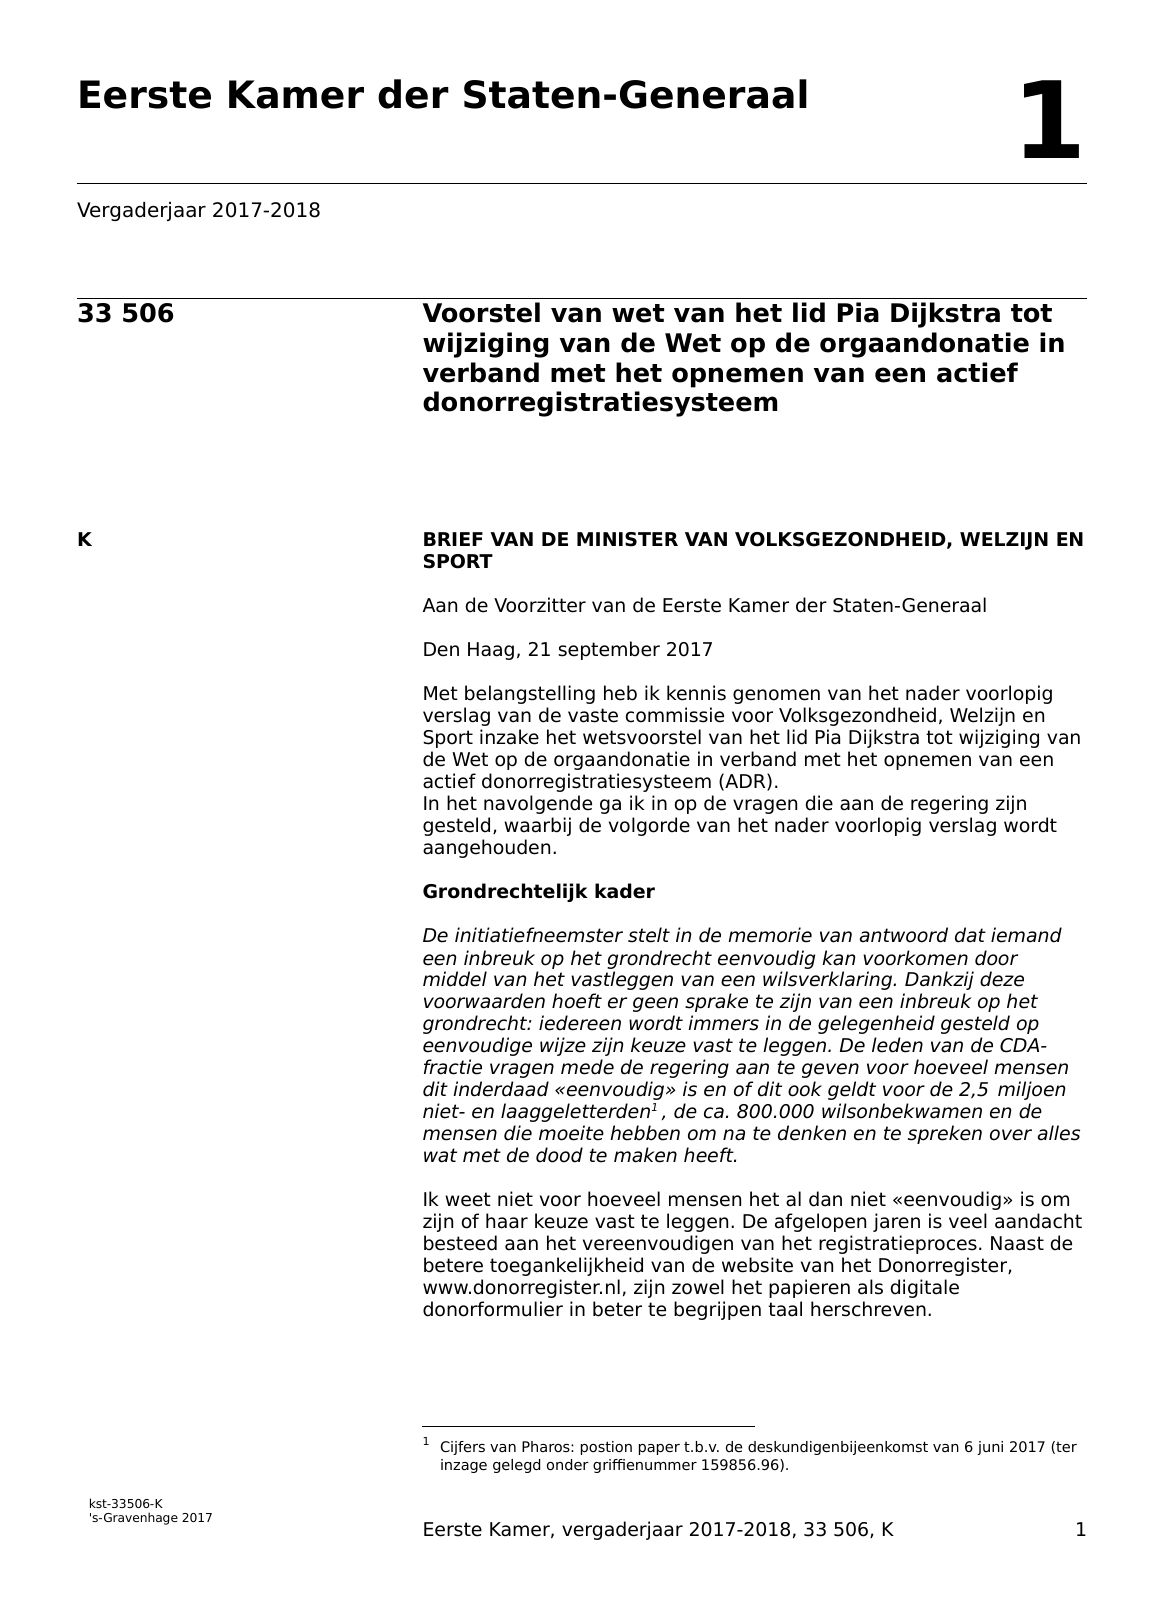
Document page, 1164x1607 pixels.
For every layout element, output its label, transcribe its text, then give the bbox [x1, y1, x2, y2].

table_cell Vergaderjaar 2017-2018 [77, 184, 1087, 298]
text Den Haag, 21 september 2017 [422, 639, 1087, 661]
subtitle 33 506 Voorstel van wet van het lid Pia Dijkstra tot wijziging van de Wet op de orgaandonatie in verband met het opnemen van een actief donorregistratiesysteem [77, 299, 1087, 418]
subtitle K BRIEF VAN DE MINISTER VAN VOLKSGEZONDHEID, WELZIJN EN SPORT [77, 529, 1087, 573]
table_header 1 [886, 59, 1087, 183]
text Ik weet niet voor hoeveel mensen het al dan niet «eenvoudig» is om zijn of haar keuze vast te leggen. De afgelopen jaren is veel aandacht besteed aan het vereenvoudigen van het registratieproces. Naast de betere toegankelijkheid van de website van het Donorregister, www.donorregister.nl, zijn zowel het papieren als digitale donorformulier in beter te begrijpen taal herschreven. [422, 1189, 1087, 1321]
text kst-33506-K [88, 1497, 323, 1511]
text 's-Gravenhage 2017 [88, 1511, 323, 1525]
subtitle Grondrechtelijk kader [422, 881, 1087, 903]
text In het navolgende ga ik in op de vragen die aan de regering zijn gesteld, waarbij de volgorde van het nader voorlopig verslag wordt aangehouden. [422, 793, 1087, 859]
table_header Eerste Kamer der Staten-Generaal [77, 59, 886, 183]
text Met belangstelling heb ik kennis genomen van het nader voorlopig verslag van de vaste commissie voor Volksgezondheid, Welzijn en Sport inzake het wetsvoorstel van het lid Pia Dijkstra tot wijziging van de Wet op de orgaandonatie in verband met het opnemen van een actief donorregistratiesysteem (ADR). [422, 683, 1087, 793]
text De initiatiefneemster stelt in de memorie van antwoord dat iemand een inbreuk op het grondrecht eenvoudig kan voorkomen door middel van het vastleggen van een wilsverklaring. Dankzij deze voorwaarden hoeft er geen sprake te zijn van een inbreuk op het grondrecht: iedereen wordt immers in de gelegenheid gesteld op eenvoudige wijze zijn keuze vast te leggen. De leden van de CDA-fractie vragen mede de regering aan te geven voor hoeveel mensen dit inderdaad «eenvoudig» is en of dit ook geldt voor de 2,5 miljoen niet- en laaggeletterden, de ca. 800.000 wilsonbekwamen en de mensen die moeite hebben om na te denken en te spreken over alles wat met de dood te maken heeft. [422, 925, 1087, 1167]
text Cijfers van Pharos: postion paper t.b.v. de deskundigenbijeenkomst van 6 juni 2017 (ter inzage gelegd onder griffienummer 159856.96). [422, 1435, 1087, 1474]
text Aan de Voorzitter van de Eerste Kamer der Staten-Generaal [422, 595, 1087, 617]
